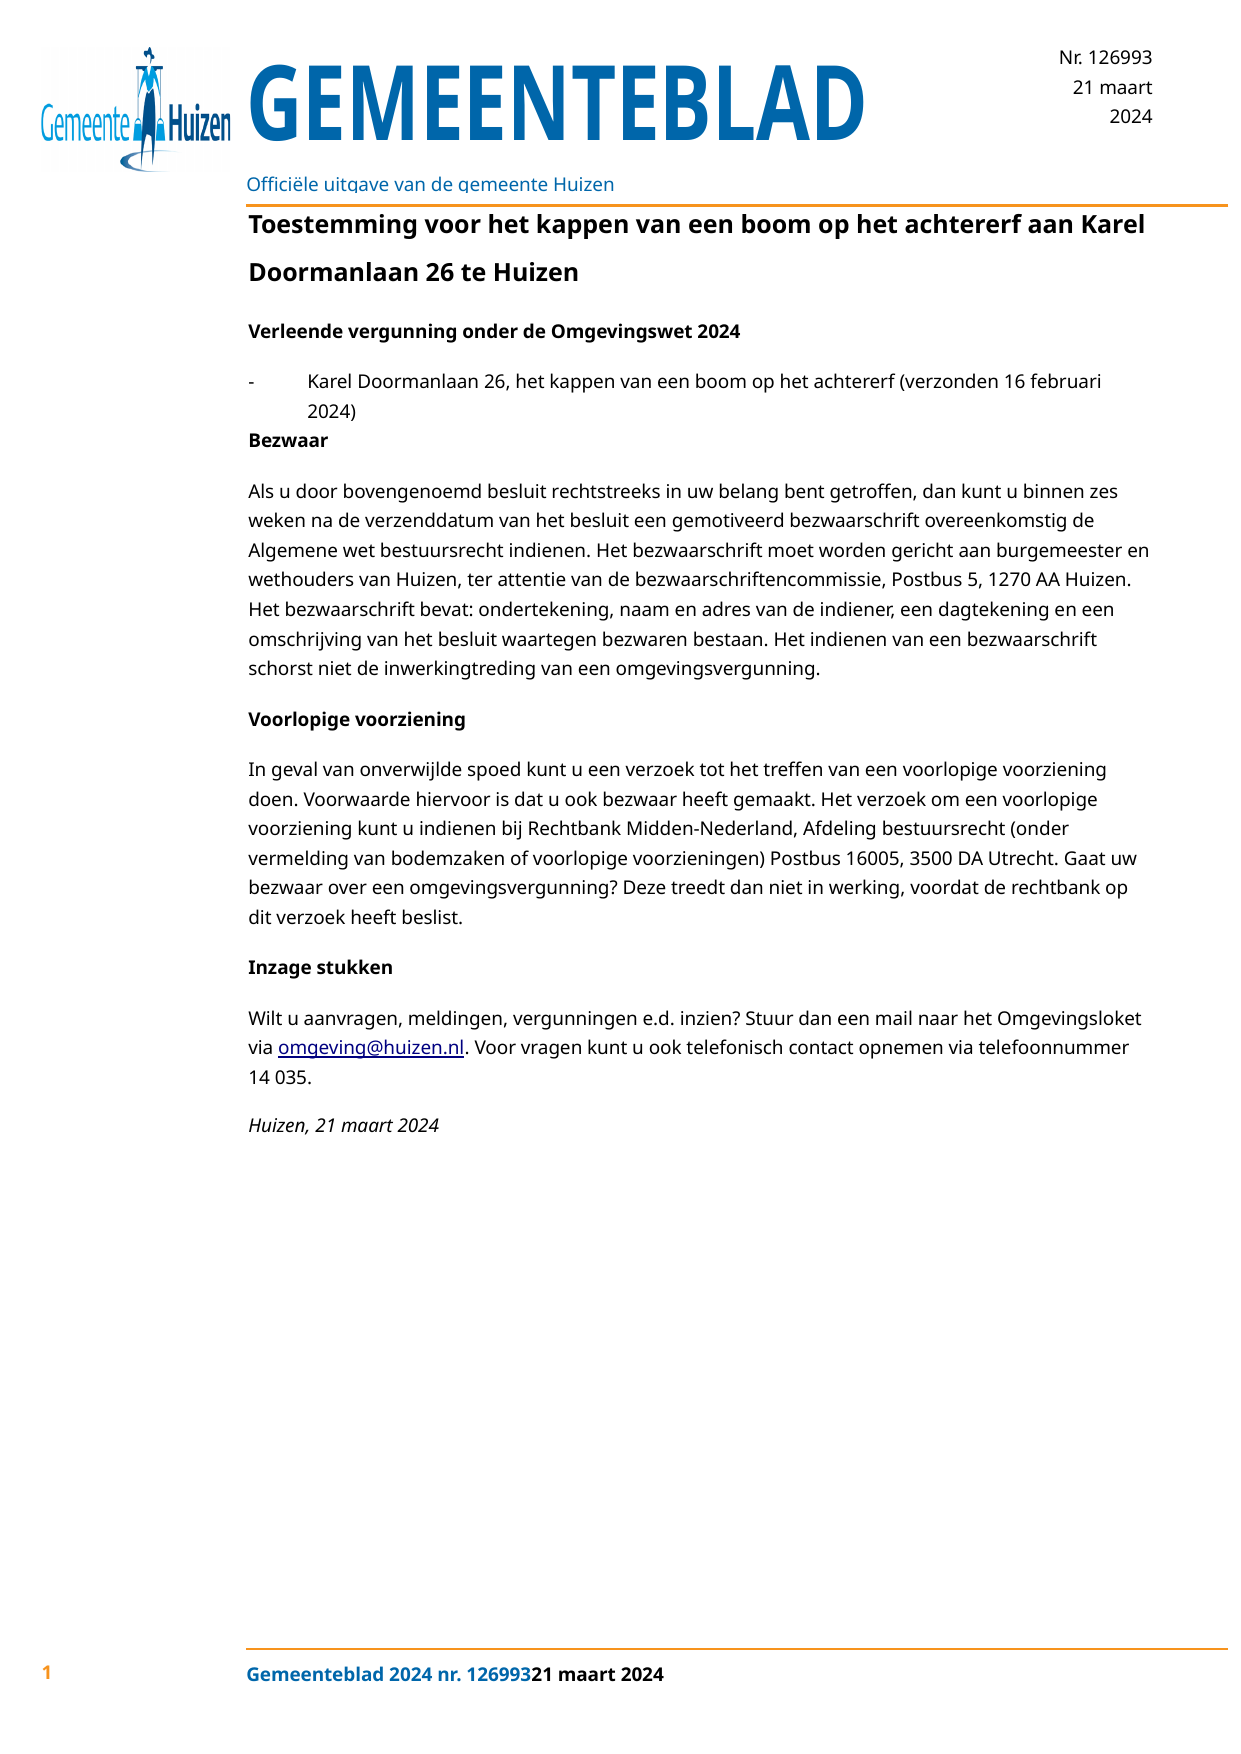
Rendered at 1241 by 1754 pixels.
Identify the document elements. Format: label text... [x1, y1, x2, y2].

text Als u door bovengenoemd besluit rechtstreeks in uw belang bent getroffen, dan kunt u binnen zes weken na de verzenddatum van het besluit een gemotiveerd bezwaarschrift overeenkomstig de Algemene wet bestuursrecht indienen. Het bezwaarschrift moet worden gericht aan burgemeester en wethouders van Huizen, ter attentie van de bezwaarschriftencommissie, Postbus 5, 1270 AA Huizen. Het bezwaarschrift bevat: ondertekening, naam en adres van de indiener, een dagtekening en een omschrijving van het besluit waartegen bezwaren bestaan. Het indienen van een bezwaarschrift schorst niet de inwerkingtreding van een omgevingsvergunning. [248, 478, 1152, 681]
text Toestemming voor het kappen van een boom op het achtererf aan Karel Doormanlaan 26 te Huizen [248, 207, 1152, 288]
text In geval van onverwijlde spoed kunt u een verzoek tot het treffen van een voorlopige voorziening doen. Voorwaarde hiervoor is dat u ook bezwaar heeft gemaakt. Het verzoek om een voorlopige voorziening kunt u indienen bij Rechtbank Midden-Nederland, Afdeling bestuursrecht (onder vermelding van bodemzaken of voorlopige voorzieningen) Postbus 16005, 3500 DA Utrecht. Gaat uw bezwaar over een omgevingsvergunning? Deze treedt dan niet in werking, voordat de rechtbank op dit verzoek heeft beslist. [248, 756, 1152, 930]
text Verleende vergunning onder de Omgevingswet 2024 [248, 318, 1152, 344]
picture [41, 47, 231, 172]
list Karel Doormanlaan 26, het kappen van een boom op het achtererf (verzonden 16 februari 2024) [248, 368, 1152, 424]
text Inzage stukken [248, 954, 1152, 980]
text Voorlopige voorziening [248, 706, 1152, 732]
text Bezwaar [248, 427, 1152, 453]
text Huizen, 21 maart 2024 [248, 1112, 1152, 1138]
text Wilt u aanvragen, meldingen, vergunningen e.d. inzien? Stuur dan een mail naar het Omgevingsloket via omgeving@huizen.nl. Voor vragen kunt u ook telefonisch contact opnemen via telefoonnummer 14 035. [248, 1005, 1152, 1090]
